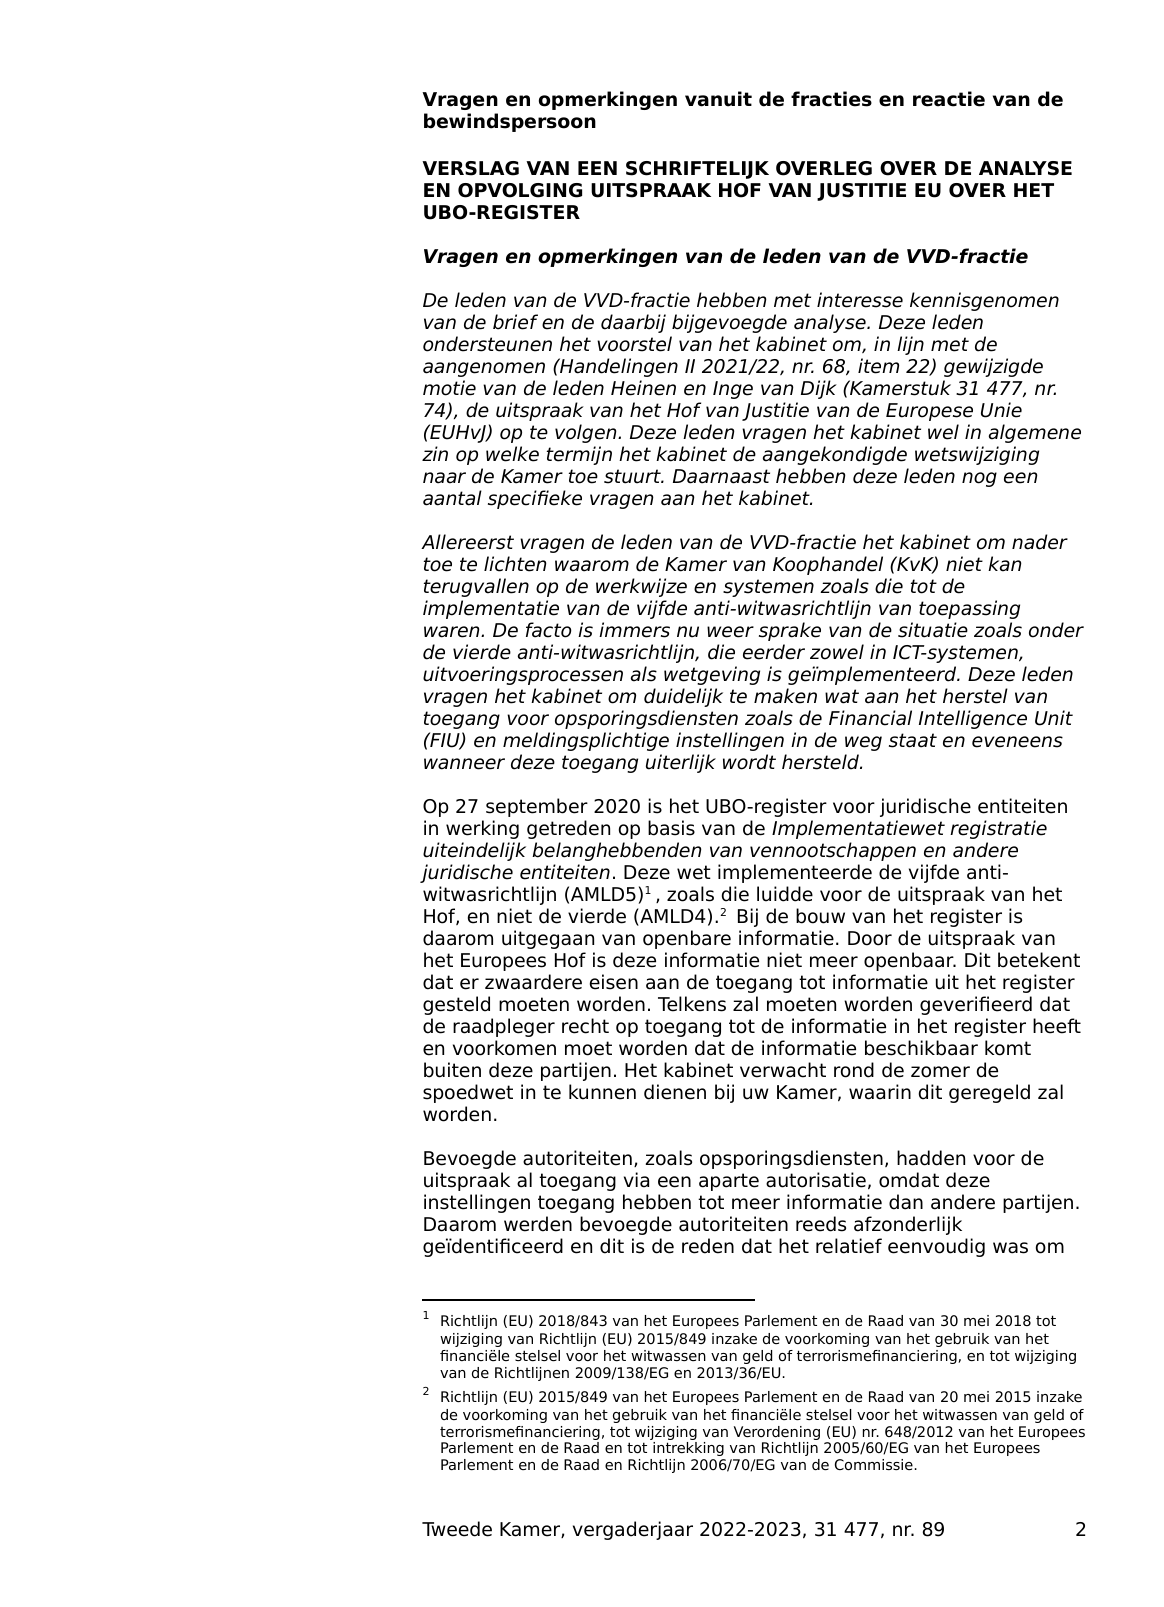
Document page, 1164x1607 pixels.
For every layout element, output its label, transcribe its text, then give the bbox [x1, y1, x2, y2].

subtitle VERSLAG VAN EEN SCHRIFTELIJK OVERLEG OVER DE ANALYSE EN OPVOLGING UITSPRAAK HOF VAN JUSTITIE EU OVER HET UBO-REGISTER [422, 158, 1087, 224]
text Richtlijn (EU) 2015/849 van het Europees Parlement en de Raad van 20 mei 2015 inzake de voorkoming van het gebruik van het financiële stelsel voor het witwassen van geld of terrorismefinanciering, tot wijziging van Verordening (EU) nr. 648/2012 van het Europees Parlement en de Raad en tot intrekking van Richtlijn 2005/60/EG van het Europees Parlement en de Raad en Richtlijn 2006/70/EG van de Commissie. [422, 1385, 1087, 1474]
text De leden van de VVD-fractie hebben met interesse kennisgenomen van de brief en de daarbij bijgevoegde analyse. Deze leden ondersteunen het voorstel van het kabinet om, in lijn met de aangenomen (Handelingen II 2021/22, nr. 68, item 22) gewijzigde motie van de leden Heinen en Inge van Dijk (Kamerstuk 31 477, nr. 74), de uitspraak van het Hof van Justitie van de Europese Unie (EUHvJ) op te volgen. Deze leden vragen het kabinet wel in algemene zin op welke termijn het kabinet de aangekondigde wetswijziging naar de Kamer toe stuurt. Daarnaast hebben deze leden nog een aantal specifieke vragen aan het kabinet. [422, 290, 1087, 510]
text Op 27 september 2020 is het UBO-register voor juridische entiteiten in werking getreden op basis van de Implementatiewet registratie uiteindelijk belanghebbenden van vennootschappen en andere juridische entiteiten. Deze wet implementeerde de vijfde anti-witwasrichtlijn (AMLD5), zoals die luidde voor de uitspraak van het Hof, en niet de vierde (AMLD4). Bij de bouw van het register is daarom uitgegaan van openbare informatie. Door de uitspraak van het Europees Hof is deze informatie niet meer openbaar. Dit betekent dat er zwaardere eisen aan de toegang tot informatie uit het register gesteld moeten worden. Telkens zal moeten worden geverifieerd dat de raadpleger recht op toegang tot de informatie in het register heeft en voorkomen moet worden dat de informatie beschikbaar komt buiten deze partijen. Het kabinet verwacht rond de zomer de spoedwet in te kunnen dienen bij uw Kamer, waarin dit geregeld zal worden. [422, 796, 1087, 1126]
text Richtlijn (EU) 2018/843 van het Europees Parlement en de Raad van 30 mei 2018 tot wijziging van Richtlijn (EU) 2015/849 inzake de voorkoming van het gebruik van het financiële stelsel voor het witwassen van geld of terrorismefinanciering, en tot wijziging van de Richtlijnen 2009/138/EG en 2013/36/EU. [422, 1309, 1087, 1382]
subtitle Vragen en opmerkingen vanuit de fracties en reactie van de bewindspersoon [422, 89, 1087, 133]
text Bevoegde autoriteiten, zoals opsporingsdiensten, hadden voor de uitspraak al toegang via een aparte autorisatie, omdat deze instellingen toegang hebben tot meer informatie dan andere partijen. Daarom werden bevoegde autoriteiten reeds afzonderlijk geïdentificeerd en dit is de reden dat het relatief eenvoudig was om [422, 1148, 1087, 1258]
text Allereerst vragen de leden van de VVD-fractie het kabinet om nader toe te lichten waarom de Kamer van Koophandel (KvK) niet kan terugvallen op de werkwijze en systemen zoals die tot de implementatie van de vijfde anti-witwasrichtlijn van toepassing waren. De facto is immers nu weer sprake van de situatie zoals onder de vierde anti-witwasrichtlijn, die eerder zowel in ICT-systemen, uitvoeringsprocessen als wetgeving is geïmplementeerd. Deze leden vragen het kabinet om duidelijk te maken wat aan het herstel van toegang voor opsporingsdiensten zoals de Financial Intelligence Unit (FIU) en meldingsplichtige instellingen in de weg staat en eveneens wanneer deze toegang uiterlijk wordt hersteld. [422, 532, 1087, 774]
subtitle Vragen en opmerkingen van de leden van de VVD-fractie [422, 246, 1087, 268]
